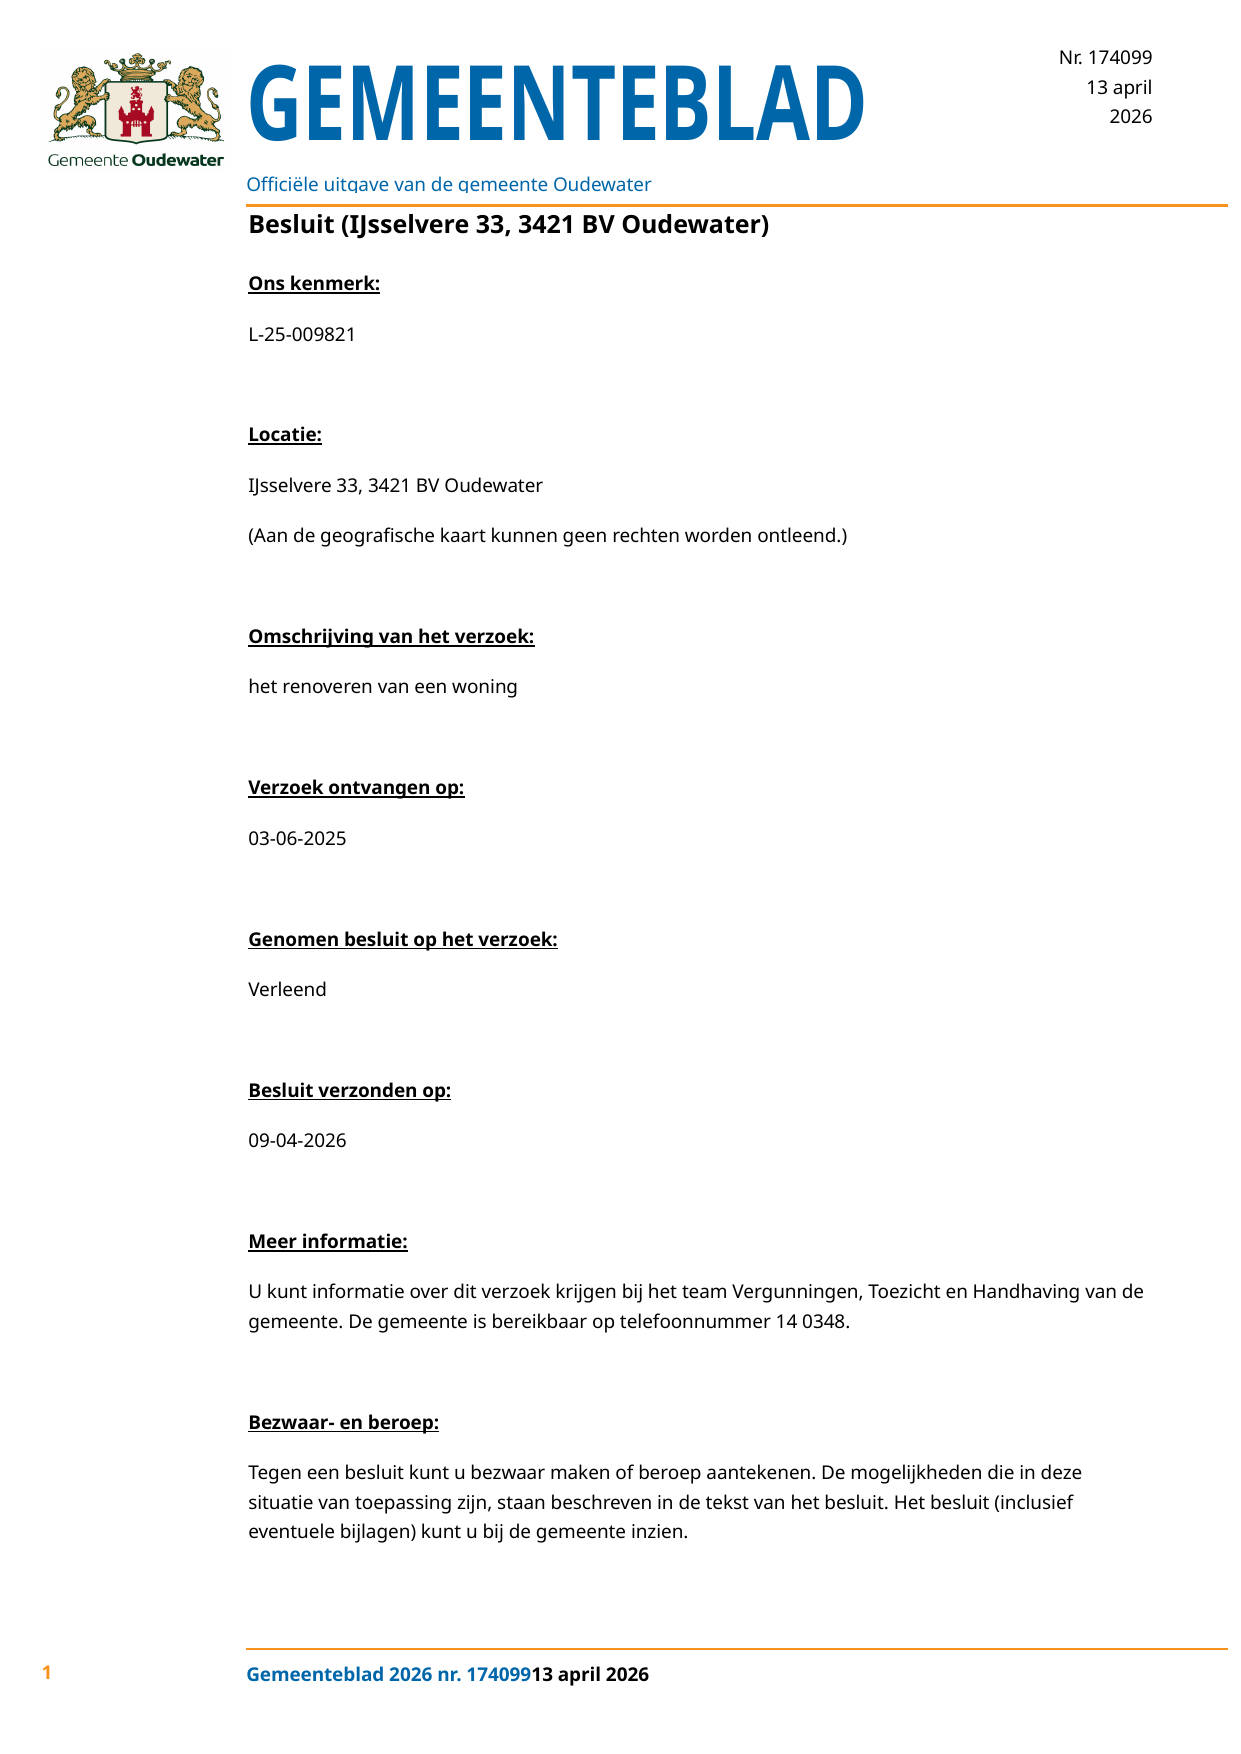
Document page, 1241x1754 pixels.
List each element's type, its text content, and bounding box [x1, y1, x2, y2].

text Besluit verzonden op: [248, 1077, 1152, 1103]
text 03-06-2025 [248, 825, 1152, 851]
text Genomen besluit op het verzoek: [248, 926, 1152, 951]
text U kunt informatie over dit verzoek krijgen bij het team Vergunningen, Toezicht en Handhaving van de gemeente. De gemeente is bereikbaar op telefoonnummer 14 0348. [248, 1279, 1152, 1334]
text Ons kenmerk: [248, 270, 1152, 296]
text IJsselvere 33, 3421 BV Oudewater [248, 472, 1152, 498]
text Besluit (IJsselvere 33, 3421 BV Oudewater) [248, 207, 1152, 241]
text Locatie: [248, 422, 1152, 447]
picture [41, 47, 231, 172]
text L-25-009821 [248, 321, 1152, 346]
text (Aan de geografische kaart kunnen geen rechten worden ontleend.) [248, 522, 1152, 548]
text het renoveren van een woning [248, 674, 1152, 699]
text 09-04-2026 [248, 1127, 1152, 1153]
text Tegen een besluit kunt u bezwaar maken of beroep aantekenen. De mogelijkheden die in deze situatie van toepassing zijn, staan beschreven in de tekst van het besluit. Het besluit (inclusief eventuele bijlagen) kunt u bij de gemeente inzien. [248, 1459, 1152, 1544]
text Verleend [248, 976, 1152, 1002]
text Meer informatie: [248, 1228, 1152, 1254]
text Omschrijving van het verzoek: [248, 623, 1152, 649]
text Verzoek ontvangen op: [248, 774, 1152, 800]
text Bezwaar- en beroep: [248, 1409, 1152, 1435]
